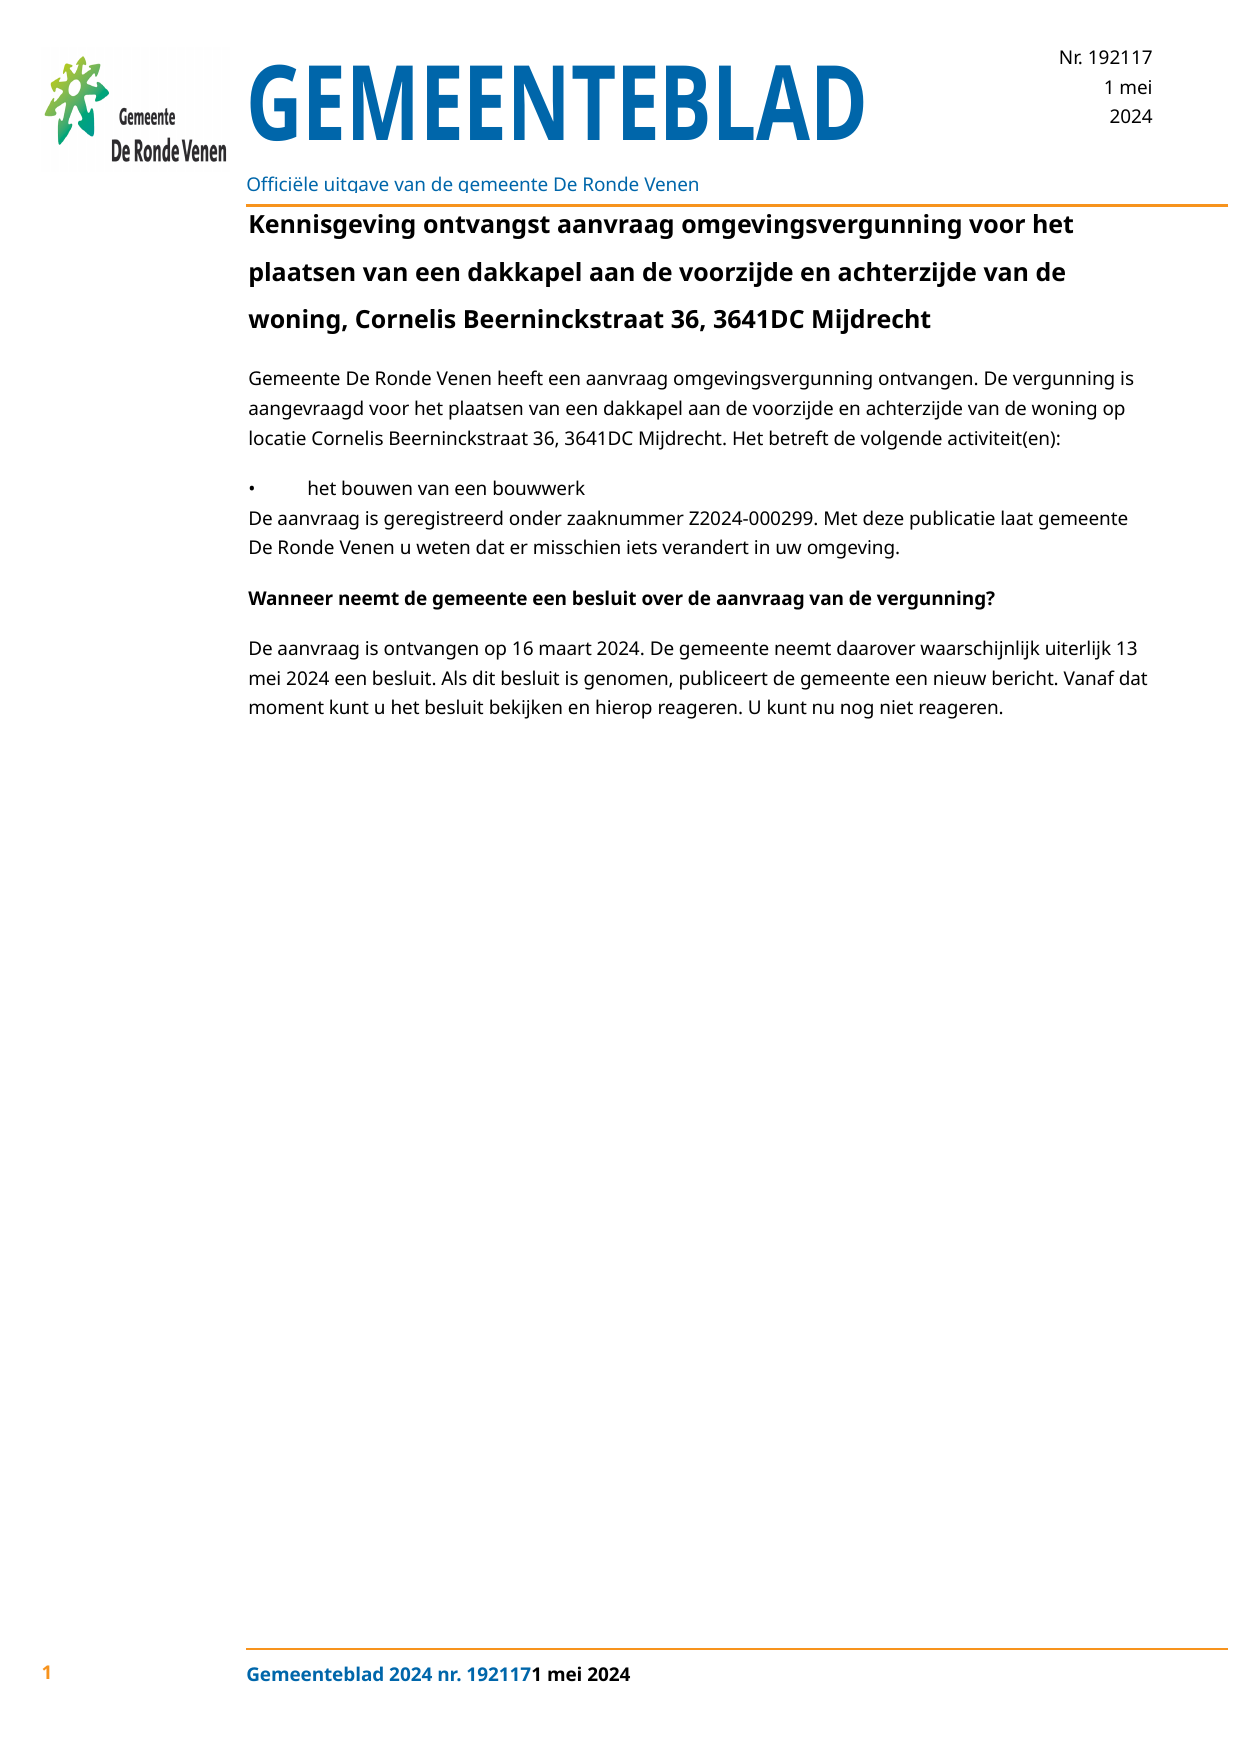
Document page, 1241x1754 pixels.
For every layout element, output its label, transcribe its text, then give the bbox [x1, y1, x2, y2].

text De aanvraag is geregistreerd onder zaaknummer Z2024-000299. Met deze publicatie laat gemeente De Ronde Venen u weten dat er misschien iets verandert in uw omgeving. [248, 505, 1152, 560]
text Gemeente De Ronde Venen heeft een aanvraag omgevingsvergunning ontvangen. De vergunning is aangevraagd voor het plaatsen van een dakkapel aan de voorzijde en achterzijde van de woning op locatie Cornelis Beerninckstraat 36, 3641DC Mijdrecht. Het betreft de volgende activiteit(en): [248, 366, 1152, 450]
text Wanneer neemt de gemeente een besluit over de aanvraag van de vergunning? [248, 585, 1152, 610]
picture [41, 47, 231, 172]
text Kennisgeving ontvangst aanvraag omgevingsvergunning voor het plaatsen van een dakkapel aan de voorzijde en achterzijde van de woning, Cornelis Beerninckstraat 36, 3641DC Mijdrecht [248, 207, 1152, 336]
list het bouwen van een bouwwerk [248, 475, 1152, 501]
text De aanvraag is ontvangen op 16 maart 2024. De gemeente neemt daarover waarschijnlijk uiterlijk 13 mei 2024 een besluit. Als dit besluit is genomen, publiceert de gemeente een nieuw bericht. Vanaf dat moment kunt u het besluit bekijken en hierop reageren. U kunt nu nog niet reageren. [248, 635, 1152, 720]
